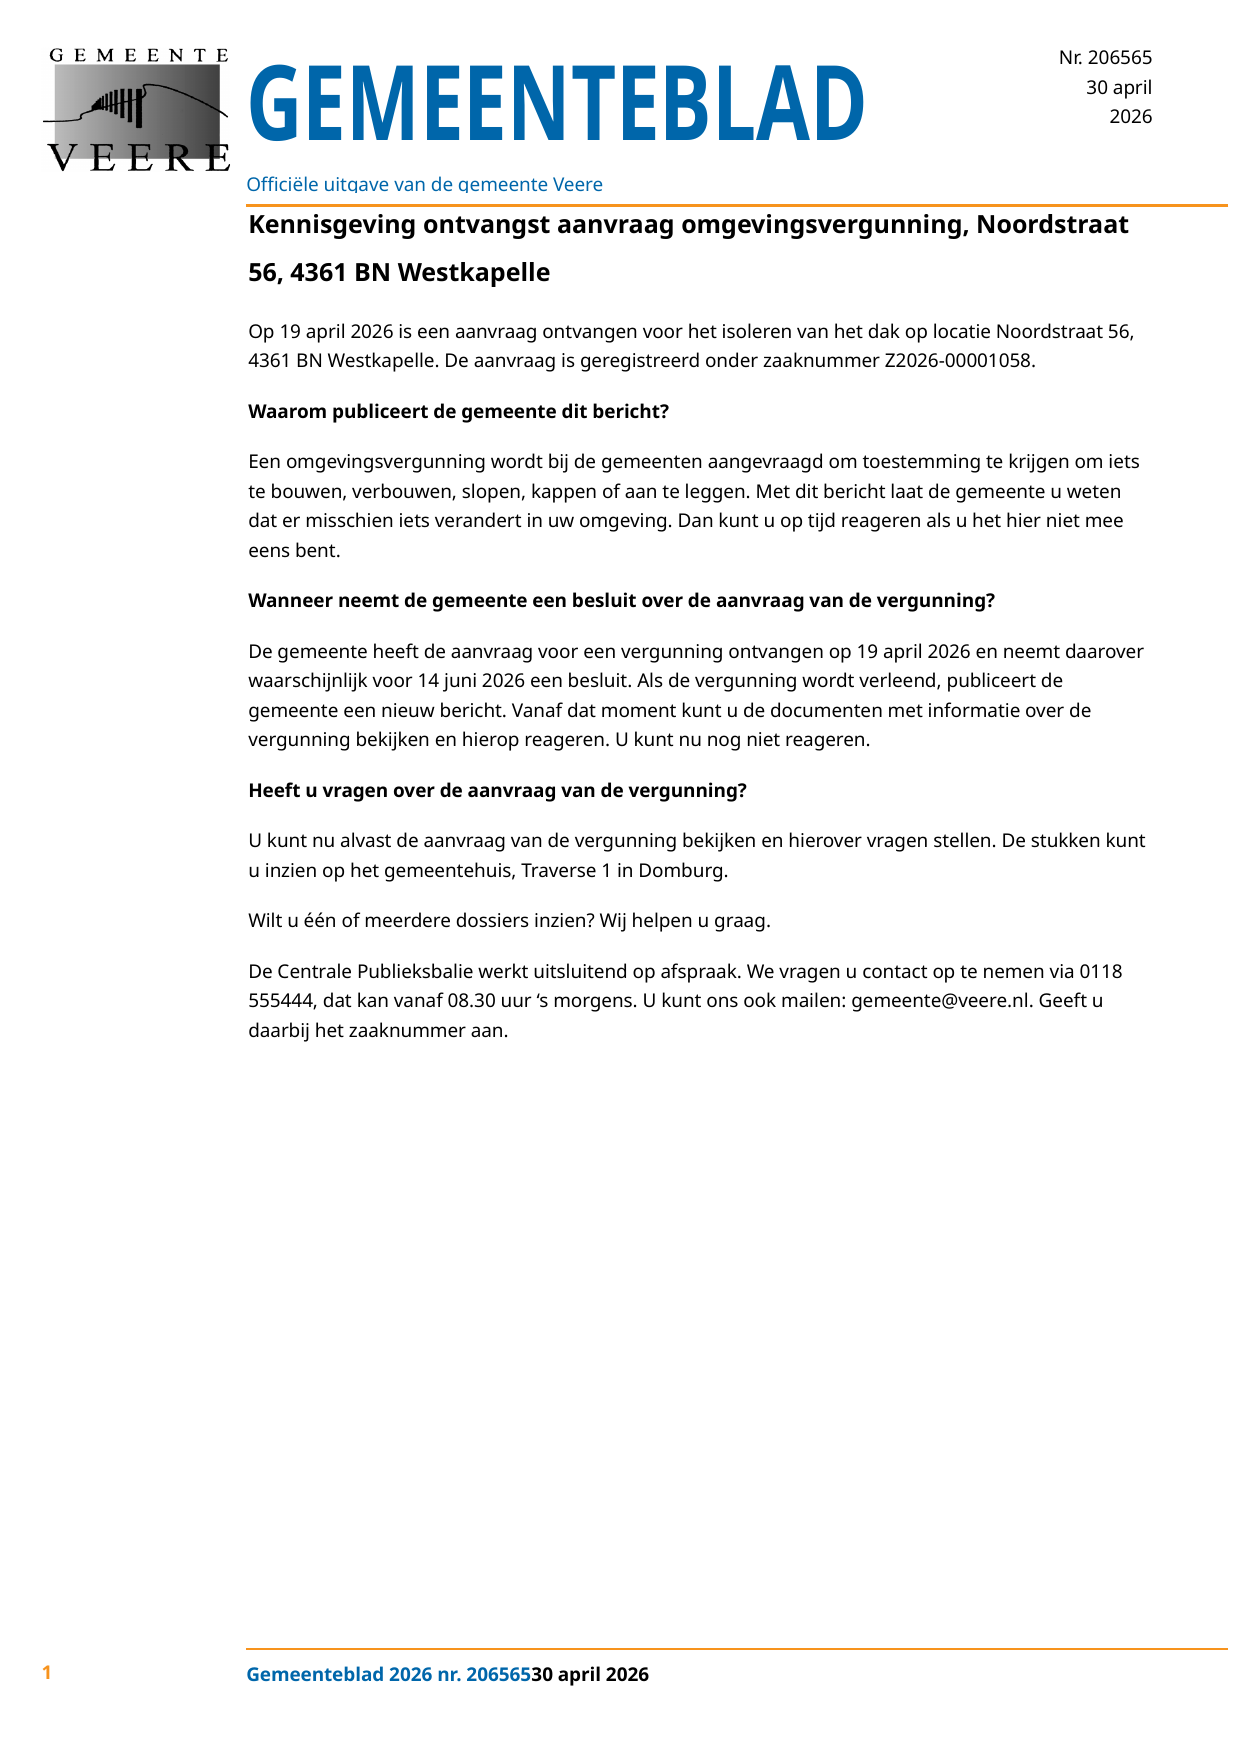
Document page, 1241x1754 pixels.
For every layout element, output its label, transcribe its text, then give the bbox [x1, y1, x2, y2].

text Waarom publiceert de gemeente dit bericht? [248, 398, 1152, 424]
text Heeft u vragen over de aanvraag van de vergunning? [248, 777, 1152, 803]
text Kennisgeving ontvangst aanvraag omgevingsvergunning, Noordstraat 56, 4361 BN Westkapelle [248, 207, 1152, 288]
picture [41, 47, 231, 172]
text Wilt u één of meerdere dossiers inzien? Wij helpen u graag. [248, 907, 1152, 933]
text De gemeente heeft de aanvraag voor een vergunning ontvangen op 19 april 2026 en neemt daarover waarschijnlijk voor 14 juni 2026 een besluit. Als de vergunning wordt verleend, publiceert de gemeente een nieuw bericht. Vanaf dat moment kunt u de documenten met informatie over de vergunning bekijken en hierop reageren. U kunt nu nog niet reageren. [248, 638, 1152, 752]
text Een omgevingsvergunning wordt bij de gemeenten aangevraagd om toestemming te krijgen om iets te bouwen, verbouwen, slopen, kappen of aan te leggen. Met dit bericht laat de gemeente u weten dat er misschien iets verandert in uw omgeving. Dan kunt u op tijd reageren als u het hier niet mee eens bent. [248, 448, 1152, 563]
text Wanneer neemt de gemeente een besluit over de aanvraag van de vergunning? [248, 587, 1152, 613]
text U kunt nu alvast de aanvraag van de vergunning bekijken en hierover vragen stellen. De stukken kunt u inzien op het gemeentehuis, Traverse 1 in Domburg. [248, 827, 1152, 883]
text Op 19 april 2026 is een aanvraag ontvangen voor het isoleren van het dak op locatie Noordstraat 56, 4361 BN Westkapelle. De aanvraag is geregistreerd onder zaaknummer Z2026-00001058. [248, 318, 1152, 373]
text De Centrale Publieksbalie werkt uitsluitend op afspraak. We vragen u contact op te nemen via 0118 555444, dat kan vanaf 08.30 uur ‘s morgens. U kunt ons ook mailen: gemeente@veere.nl. Geeft u daarbij het zaaknummer aan. [248, 958, 1152, 1043]
